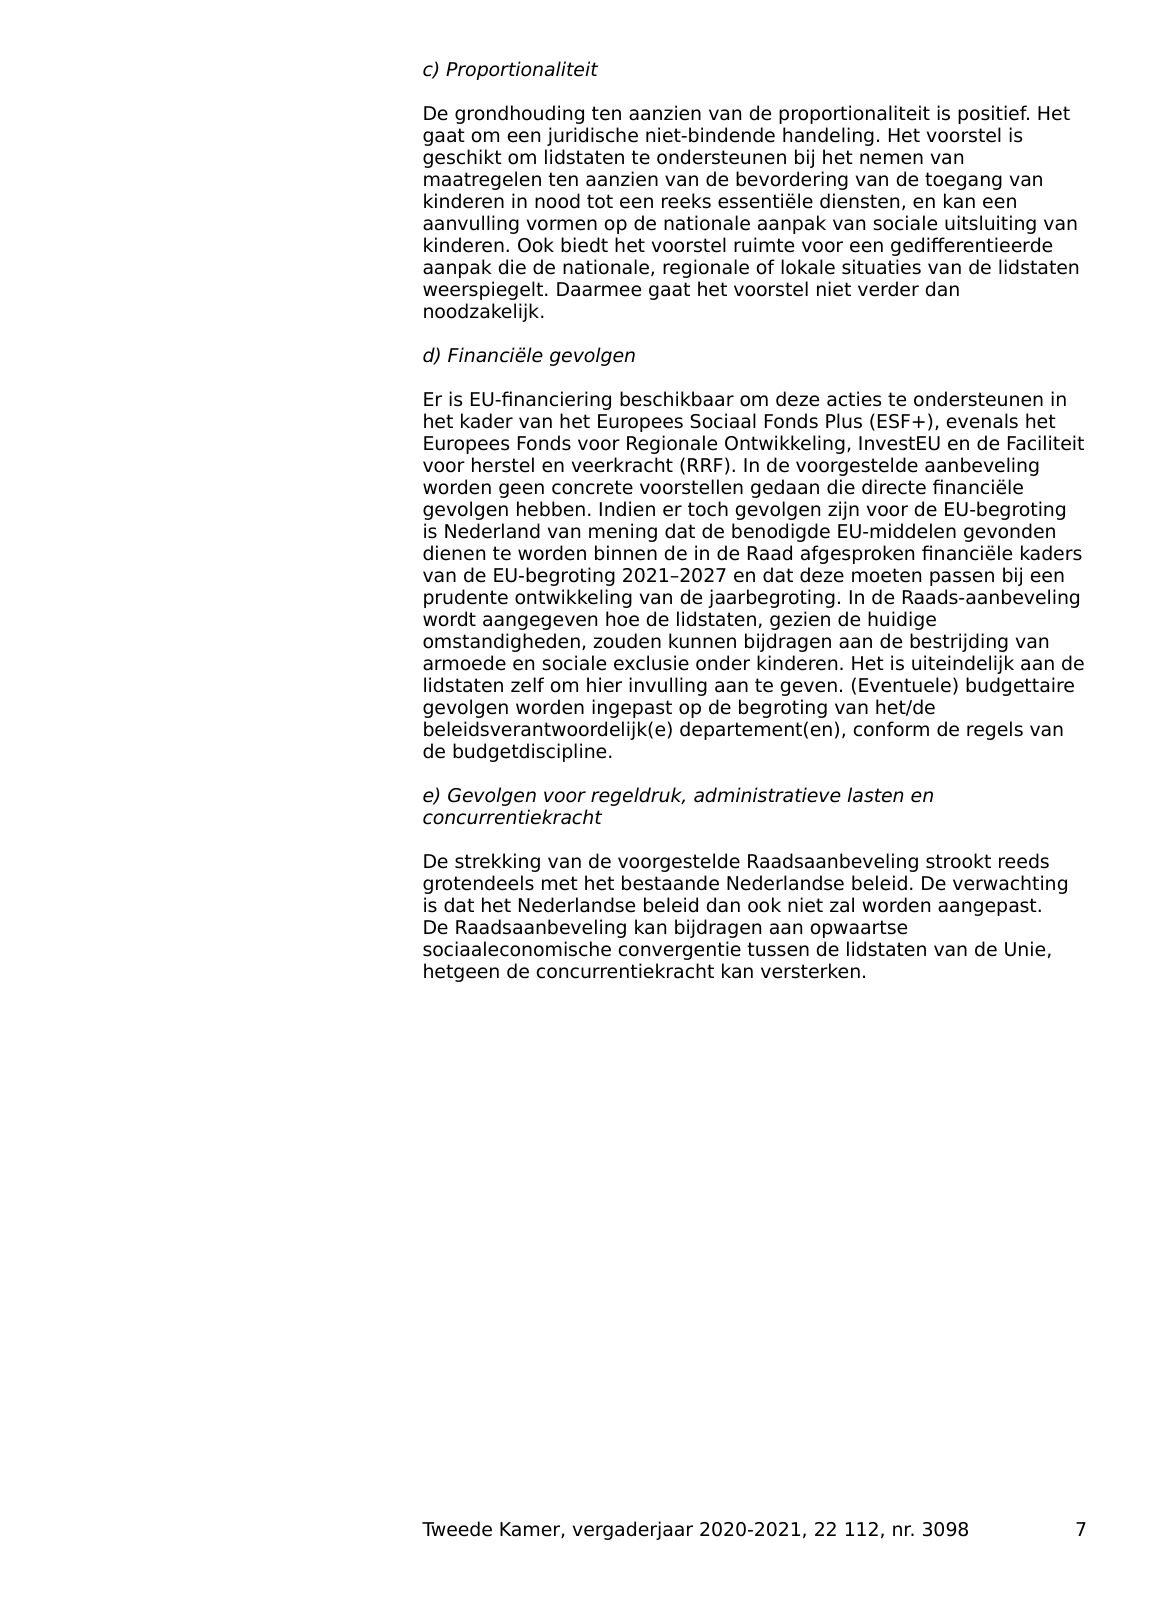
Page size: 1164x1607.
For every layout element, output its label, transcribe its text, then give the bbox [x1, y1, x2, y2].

text Er is EU-financiering beschikbaar om deze acties te ondersteunen in het kader van het Europees Sociaal Fonds Plus (ESF+), evenals het Europees Fonds voor Regionale Ontwikkeling, InvestEU en de Faciliteit voor herstel en veerkracht (RRF). In de voorgestelde aanbeveling worden geen concrete voorstellen gedaan die directe financiële gevolgen hebben. Indien er toch gevolgen zijn voor de EU-begroting is Nederland van mening dat de benodigde EU-middelen gevonden dienen te worden binnen de in de Raad afgesproken financiële kaders van de EU-begroting 2021–2027 en dat deze moeten passen bij een prudente ontwikkeling van de jaarbegroting. In de Raads-aanbeveling wordt aangegeven hoe de lidstaten, gezien de huidige omstandigheden, zouden kunnen bijdragen aan de bestrijding van armoede en sociale exclusie onder kinderen. Het is uiteindelijk aan de lidstaten zelf om hier invulling aan te geven. (Eventuele) budgettaire gevolgen worden ingepast op de begroting van het/de beleidsverantwoordelijk(e) departement(en), conform de regels van de budgetdiscipline. [422, 389, 1087, 763]
subtitle c) Proportionaliteit [422, 59, 1087, 81]
text De Raadsaanbeveling kan bijdragen aan opwaartse sociaaleconomische convergentie tussen de lidstaten van de Unie, hetgeen de concurrentiekracht kan versterken. [422, 917, 1087, 983]
subtitle e) Gevolgen voor regeldruk, administratieve lasten en concurrentiekracht [422, 785, 1087, 829]
text De strekking van de voorgestelde Raadsaanbeveling strookt reeds grotendeels met het bestaande Nederlandse beleid. De verwachting is dat het Nederlandse beleid dan ook niet zal worden aangepast. [422, 851, 1087, 917]
text De grondhouding ten aanzien van de proportionaliteit is positief. Het gaat om een juridische niet-bindende handeling. Het voorstel is geschikt om lidstaten te ondersteunen bij het nemen van maatregelen ten aanzien van de bevordering van de toegang van kinderen in nood tot een reeks essentiële diensten, en kan een aanvulling vormen op de nationale aanpak van sociale uitsluiting van kinderen. Ook biedt het voorstel ruimte voor een gedifferentieerde aanpak die de nationale, regionale of lokale situaties van de lidstaten weerspiegelt. Daarmee gaat het voorstel niet verder dan noodzakelijk. [422, 103, 1087, 323]
subtitle d) Financiële gevolgen [422, 345, 1087, 367]
